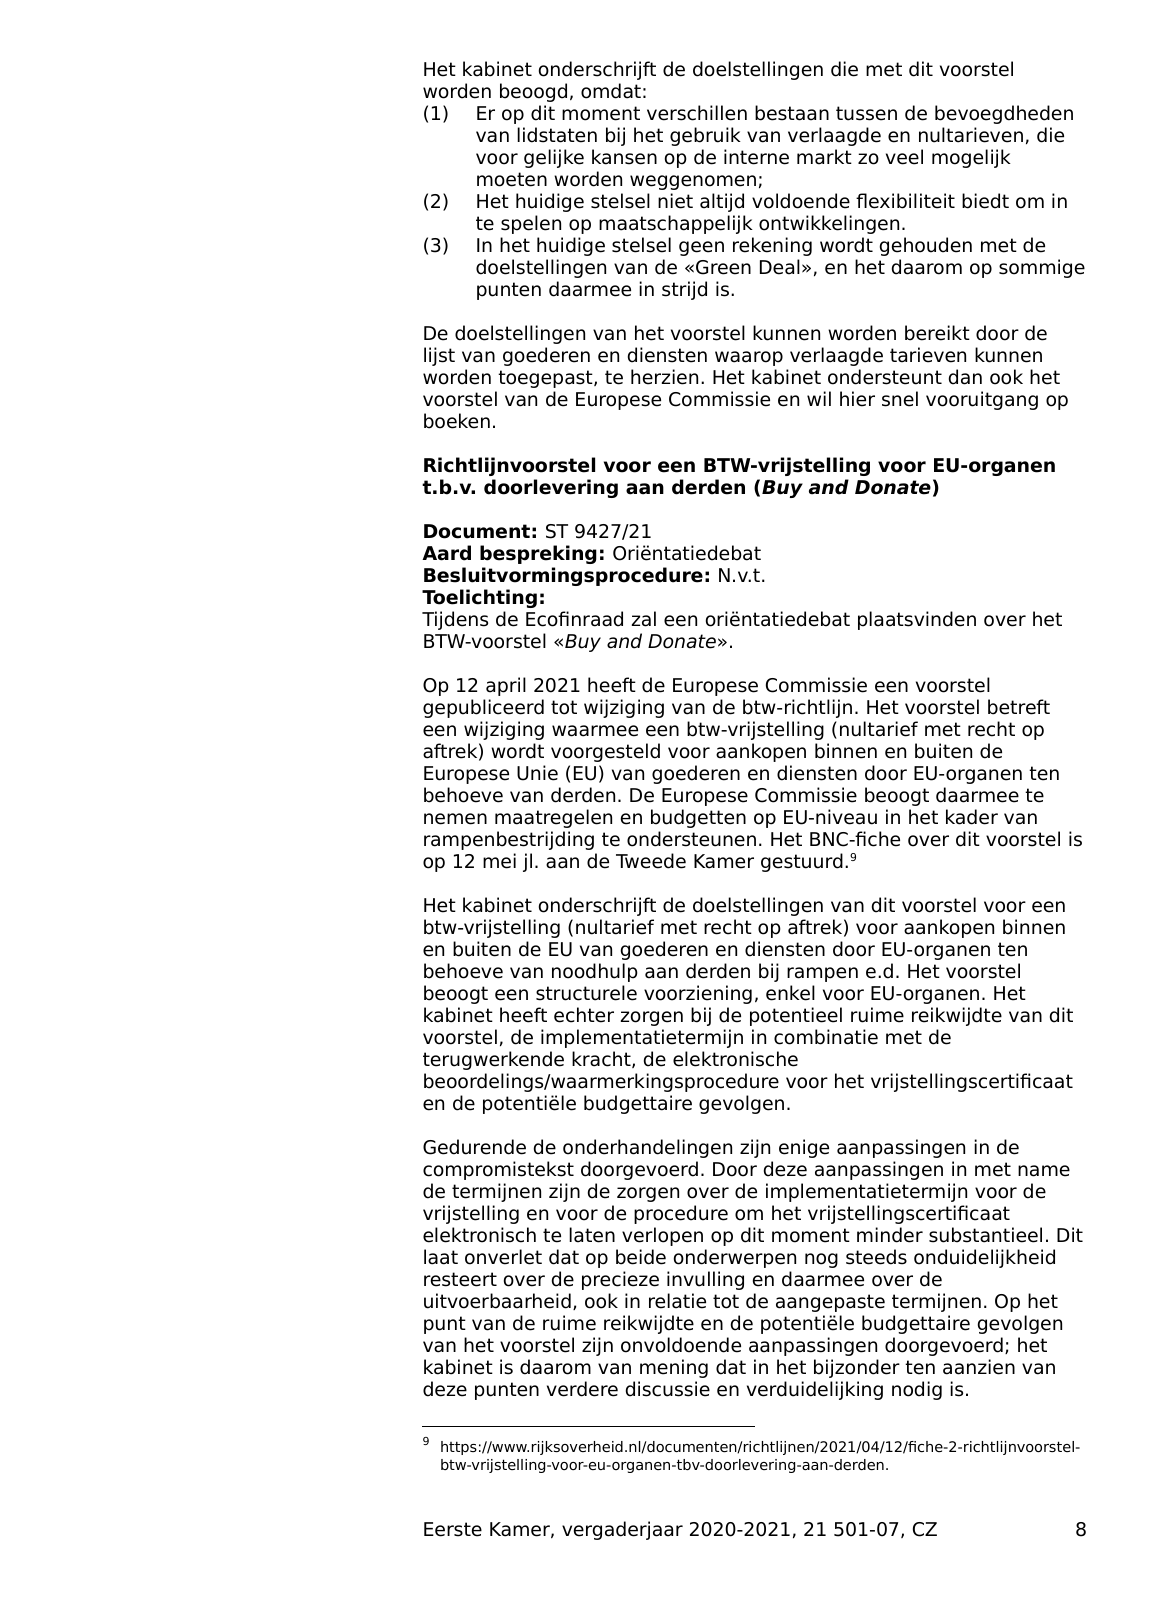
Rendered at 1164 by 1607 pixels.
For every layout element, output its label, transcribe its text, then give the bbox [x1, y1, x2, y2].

text (1) Er op dit moment verschillen bestaan tussen de bevoegdheden van lidstaten bij het gebruik van verlaagde en nultarieven, die voor gelijke kansen op de interne markt zo veel mogelijk moeten worden weggenomen; [422, 103, 1087, 191]
text Besluitvormingsprocedure: N.v.t. [422, 565, 1087, 587]
subtitle Richtlijnvoorstel voor een BTW-vrijstelling voor EU-organen t.b.v. doorlevering aan derden (Buy and Donate) [422, 455, 1087, 499]
text Het kabinet onderschrijft de doelstellingen van dit voorstel voor een btw-vrijstelling (nultarief met recht op aftrek) voor aankopen binnen en buiten de EU van goederen en diensten door EU-organen ten behoeve van noodhulp aan derden bij rampen e.d. Het voorstel beoogt een structurele voorziening, enkel voor EU-organen. Het kabinet heeft echter zorgen bij de potentieel ruime reikwijdte van dit voorstel, de implementatietermijn in combinatie met de terugwerkende kracht, de elektronische beoordelings/waarmerkingsprocedure voor het vrijstellingscertificaat en de potentiële budgettaire gevolgen. [422, 895, 1087, 1115]
text https://www.rijksoverheid.nl/documenten/richtlijnen/2021/04/12/fiche-2-richtlijnvoorstel-btw-vrijstelling-voor-eu-organen-tbv-doorlevering-aan-derden. [422, 1435, 1087, 1474]
text Gedurende de onderhandelingen zijn enige aanpassingen in de compromistekst doorgevoerd. Door deze aanpassingen in met name de termijnen zijn de zorgen over de implementatietermijn voor de vrijstelling en voor de procedure om het vrijstellingscertificaat elektronisch te laten verlopen op dit moment minder substantieel. Dit laat onverlet dat op beide onderwerpen nog steeds onduidelijkheid resteert over de precieze invulling en daarmee over de uitvoerbaarheid, ook in relatie tot de aangepaste termijnen. Op het punt van de ruime reikwijdte en de potentiële budgettaire gevolgen van het voorstel zijn onvoldoende aanpassingen doorgevoerd; het kabinet is daarom van mening dat in het bijzonder ten aanzien van deze punten verdere discussie en verduidelijking nodig is. [422, 1137, 1087, 1401]
text Op 12 april 2021 heeft de Europese Commissie een voorstel gepubliceerd tot wijziging van de btw-richtlijn. Het voorstel betreft een wijziging waarmee een btw-vrijstelling (nultarief met recht op aftrek) wordt voorgesteld voor aankopen binnen en buiten de Europese Unie (EU) van goederen en diensten door EU-organen ten behoeve van derden. De Europese Commissie beoogt daarmee te nemen maatregelen en budgetten op EU-niveau in het kader van rampenbestrijding te ondersteunen. Het BNC-fiche over dit voorstel is op 12 mei jl. aan de Tweede Kamer gestuurd. [422, 675, 1087, 873]
text (2) Het huidige stelsel niet altijd voldoende flexibiliteit biedt om in te spelen op maatschappelijk ontwikkelingen. [422, 191, 1087, 235]
text Het kabinet onderschrijft de doelstellingen die met dit voorstel worden beoogd, omdat: [422, 59, 1087, 103]
text De doelstellingen van het voorstel kunnen worden bereikt door de lijst van goederen en diensten waarop verlaagde tarieven kunnen worden toegepast, te herzien. Het kabinet ondersteunt dan ook het voorstel van de Europese Commissie en wil hier snel vooruitgang op boeken. [422, 323, 1087, 433]
text Tijdens de Ecofinraad zal een oriëntatiedebat plaatsvinden over het BTW-voorstel «Buy and Donate». [422, 609, 1087, 653]
text Document: ST 9427/21 [422, 521, 1087, 543]
text (3) In het huidige stelsel geen rekening wordt gehouden met de doelstellingen van de «Green Deal», en het daarom op sommige punten daarmee in strijd is. [422, 235, 1087, 301]
text Aard bespreking: Oriëntatiedebat [422, 543, 1087, 565]
text Toelichting: [422, 587, 1087, 609]
